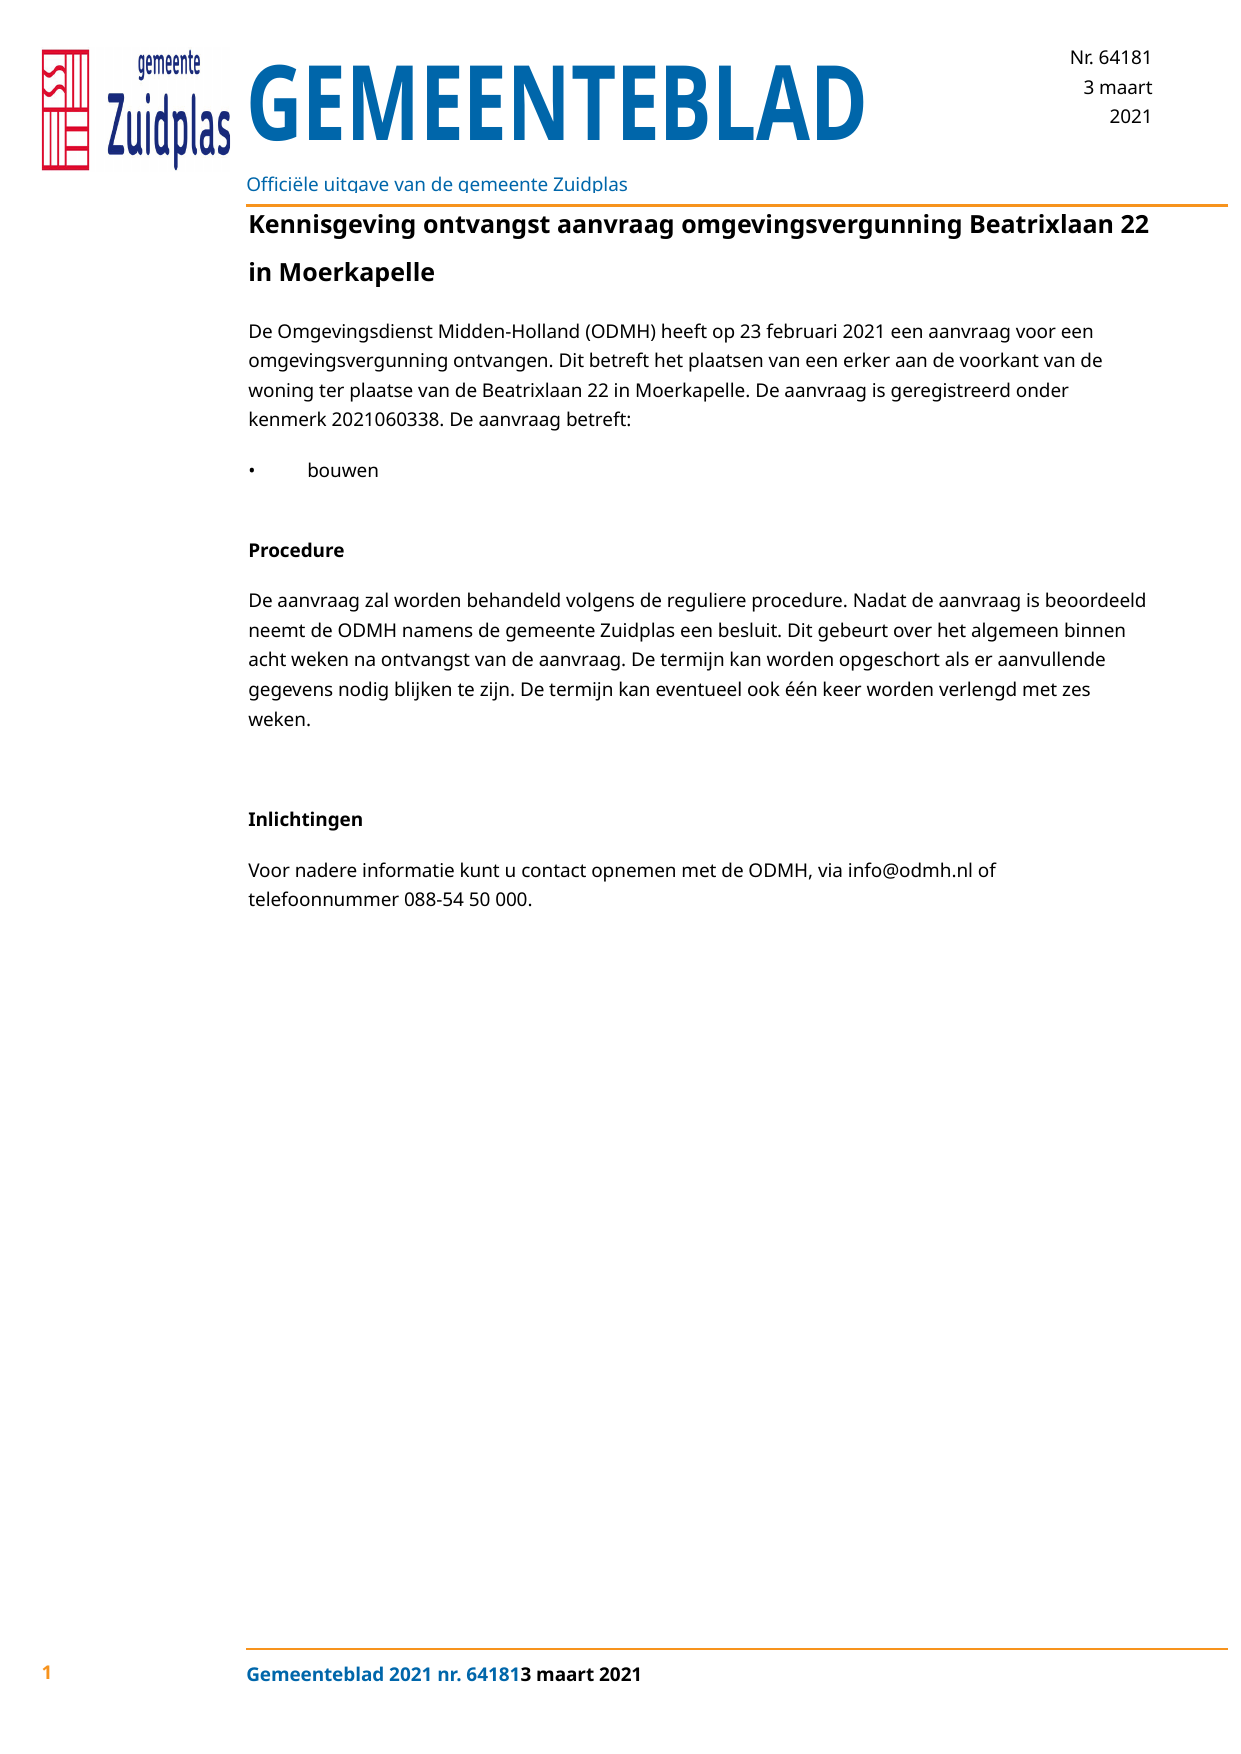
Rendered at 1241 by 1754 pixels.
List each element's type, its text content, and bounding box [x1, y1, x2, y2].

picture [41, 47, 231, 172]
text Voor nadere informatie kunt u contact opnemen met de ODMH, via info@odmh.nl of telefoonnummer 088-54 50 000. [248, 857, 1152, 912]
text De Omgevingsdienst Midden-Holland (ODMH) heeft op 23 februari 2021 een aanvraag voor een omgevingsvergunning ontvangen. Dit betreft het plaatsen van een erker aan de voorkant van de woning ter plaatse van de Beatrixlaan 22 in Moerkapelle. De aanvraag is geregistreerd onder kenmerk 2021060338. De aanvraag betreft: [248, 318, 1152, 432]
text Inlichtingen [248, 807, 1152, 832]
text De aanvraag zal worden behandeld volgens de reguliere procedure. Nadat de aanvraag is beoordeeld neemt de ODMH namens de gemeente Zuidplas een besluit. Dit gebeurt over het algemeen binnen acht weken na ontvangst van de aanvraag. De termijn kan worden opgeschort als er aanvullende gegevens nodig blijken te zijn. De termijn kan eventueel ook één keer worden verlengd met zes weken. [248, 587, 1152, 732]
text Procedure [248, 537, 1152, 563]
text Kennisgeving ontvangst aanvraag omgevingsvergunning Beatrixlaan 22 in Moerkapelle [248, 207, 1152, 288]
list bouwen [248, 457, 1152, 483]
